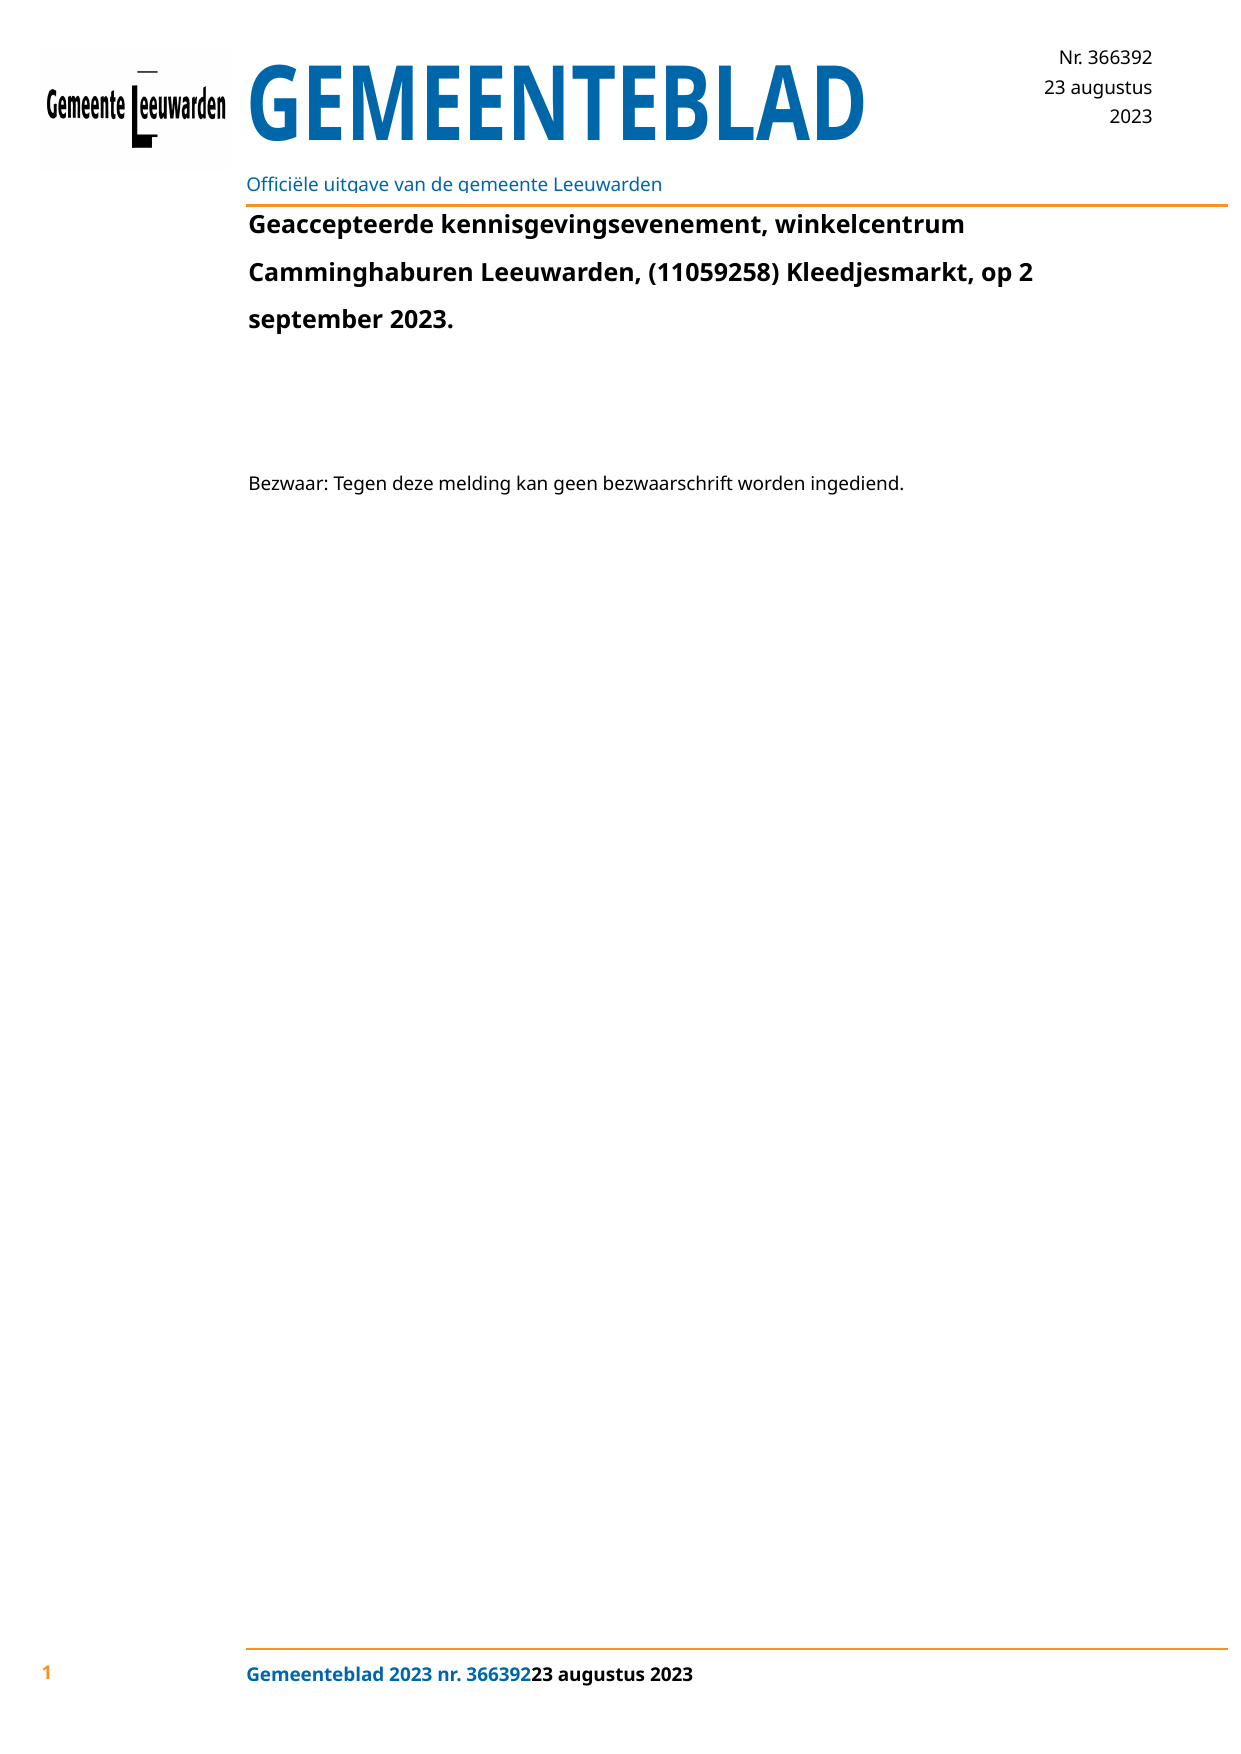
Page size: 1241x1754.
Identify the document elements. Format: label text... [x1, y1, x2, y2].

text Bezwaar: Tegen deze melding kan geen bezwaarschrift worden ingediend. [248, 470, 1152, 496]
text Geaccepteerde kennisgevingsevenement, winkelcentrum Camminghaburen Leeuwarden, (11059258) Kleedjesmarkt, op 2 september 2023. [248, 207, 1152, 336]
picture [41, 47, 231, 172]
